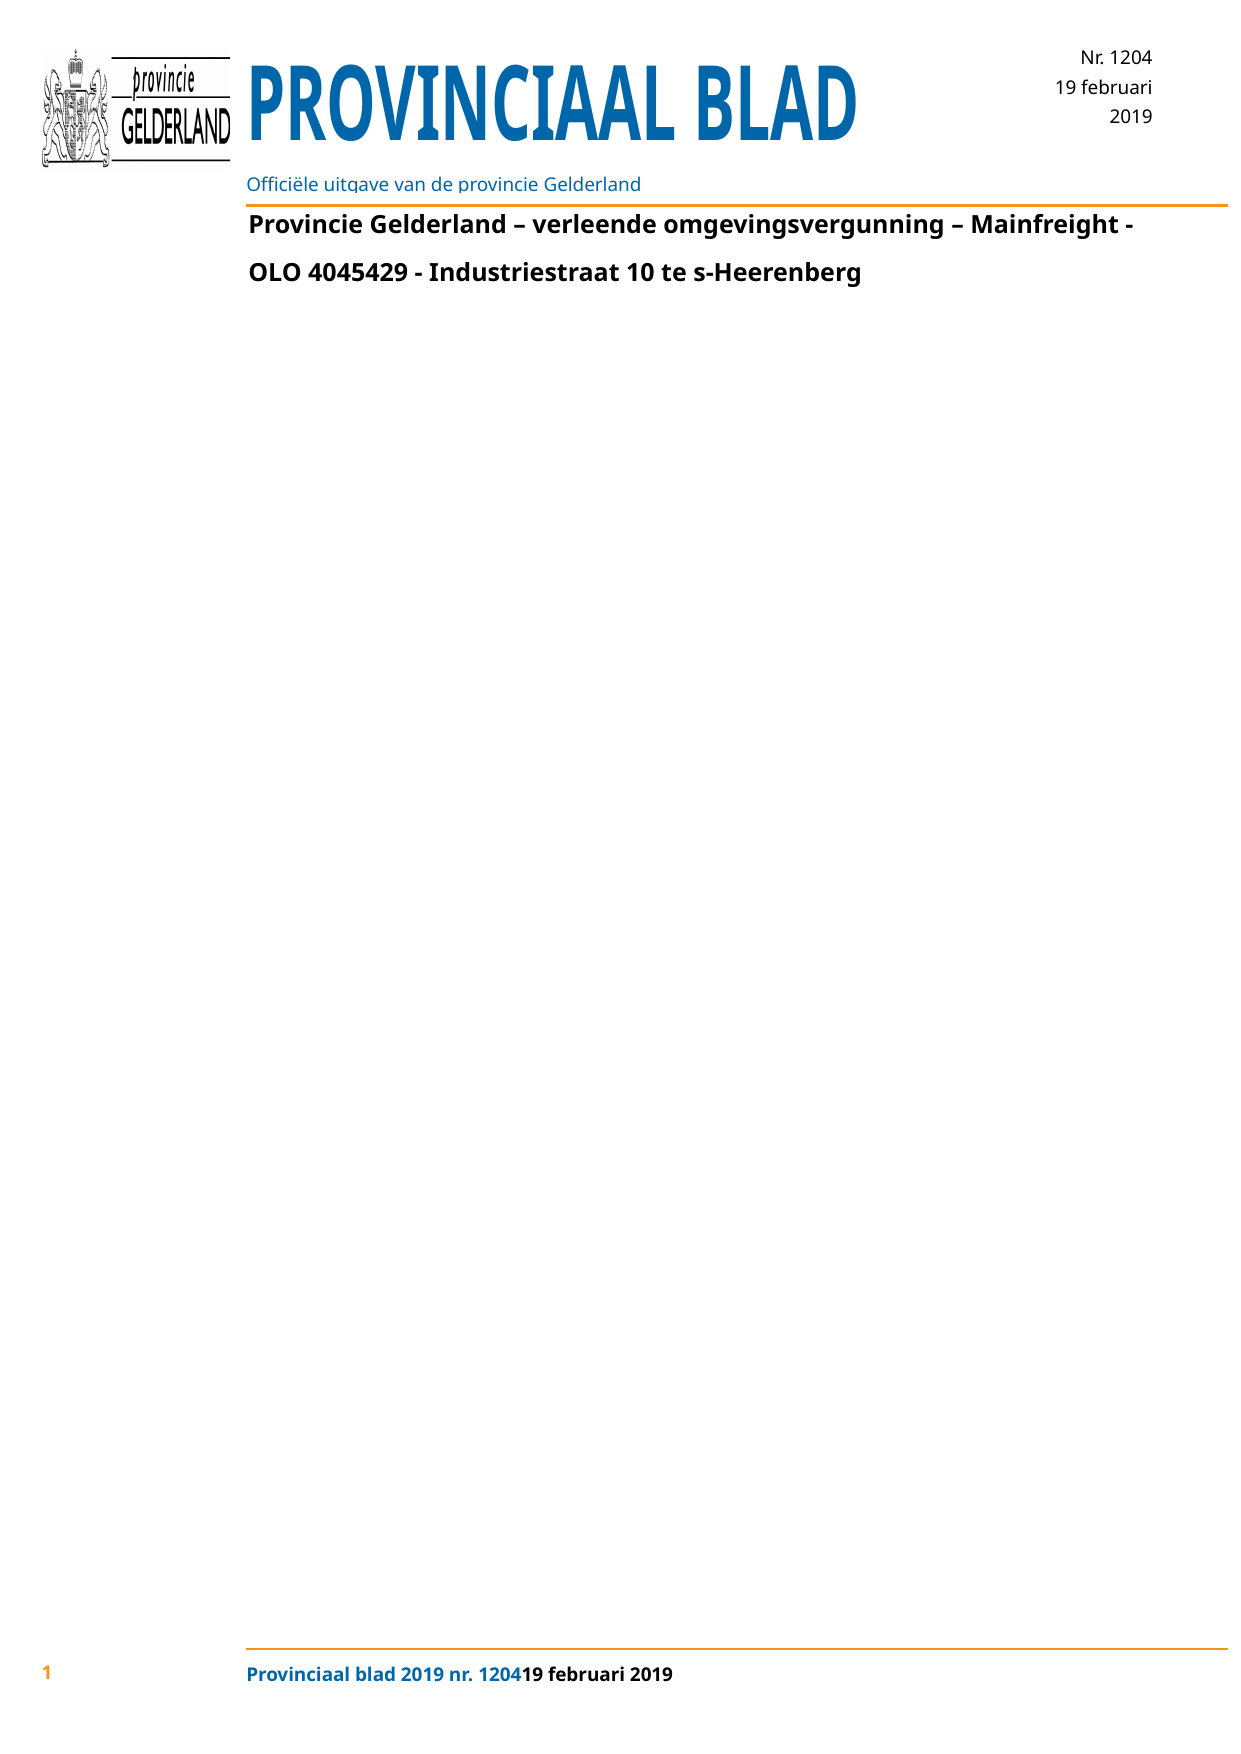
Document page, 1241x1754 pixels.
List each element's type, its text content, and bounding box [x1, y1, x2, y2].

text Provincie Gelderland – verleende omgevingsvergunning – Mainfreight - OLO 4045429 - Industriestraat 10 te s-Heerenberg [248, 207, 1152, 288]
picture [41, 47, 231, 172]
